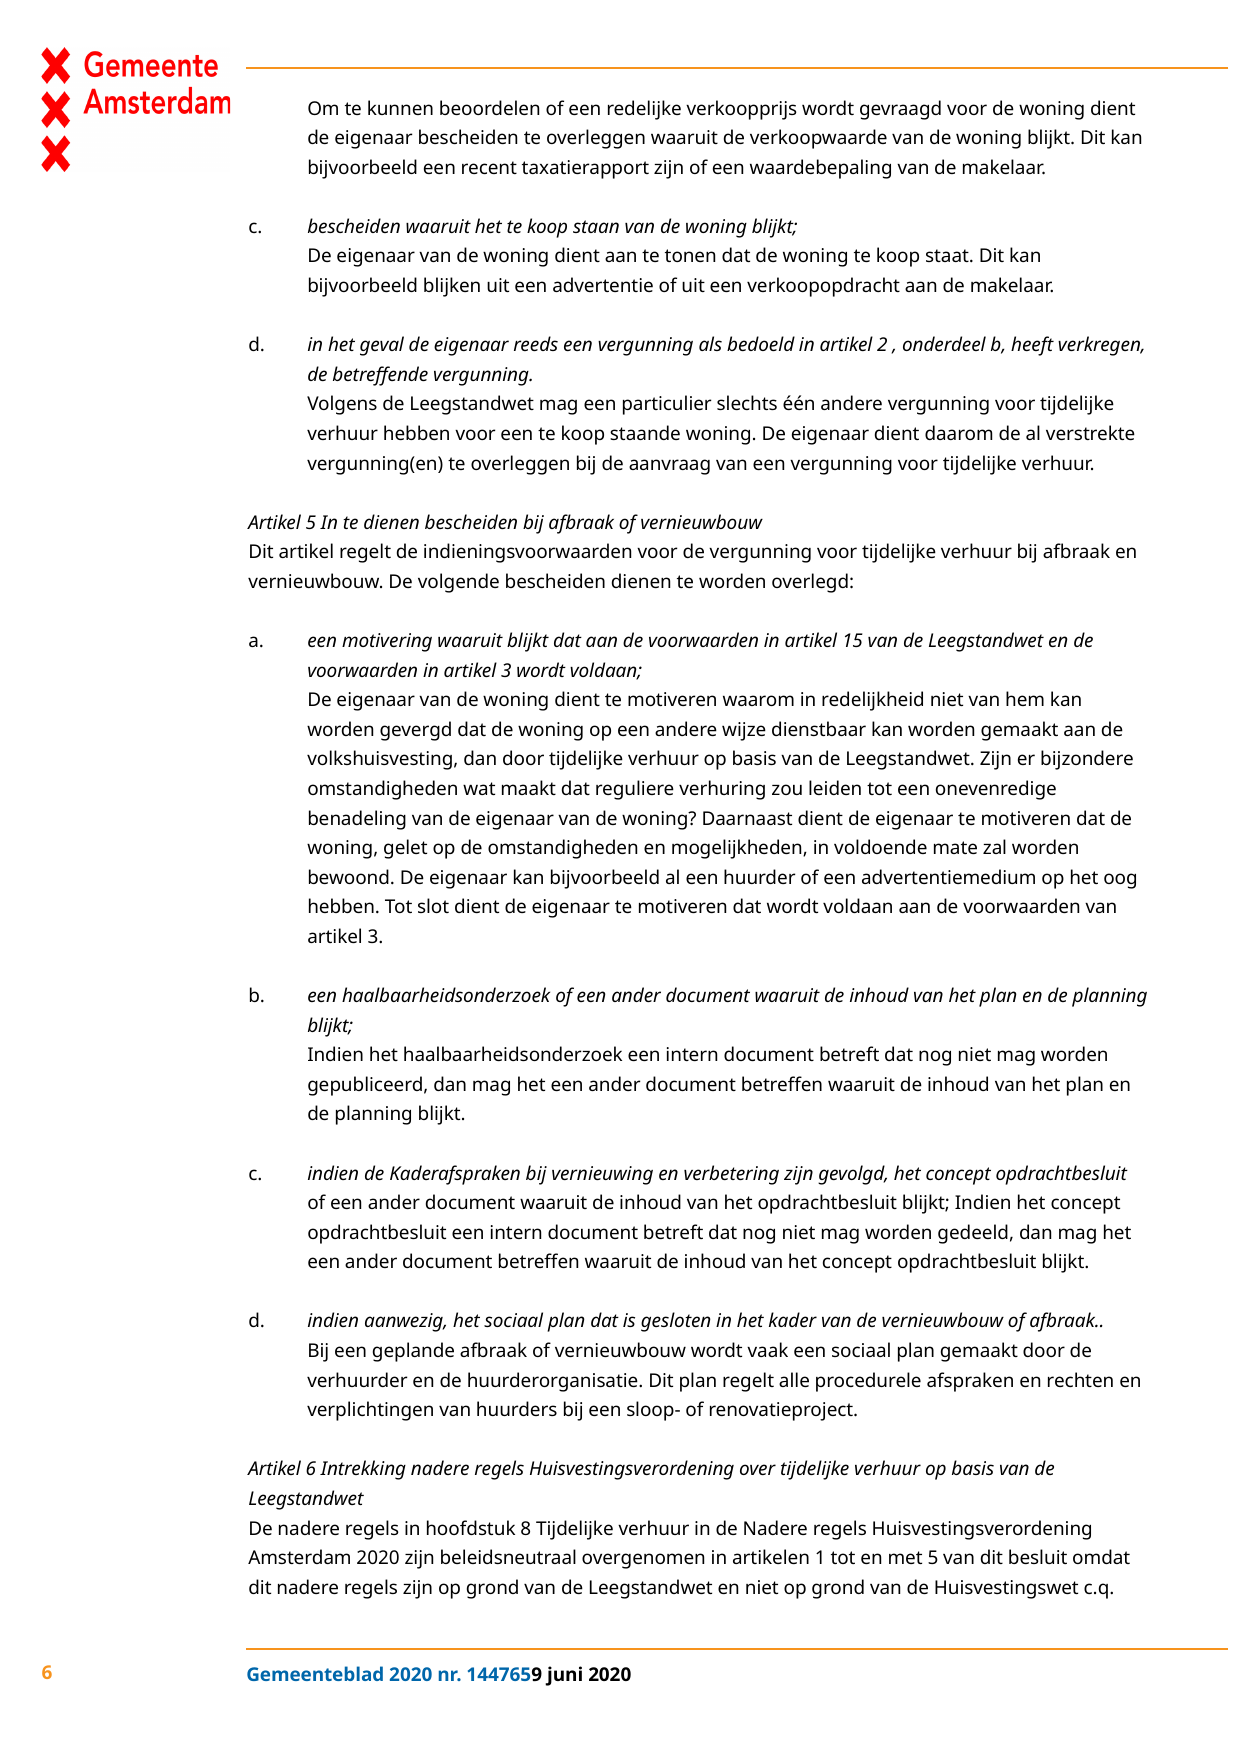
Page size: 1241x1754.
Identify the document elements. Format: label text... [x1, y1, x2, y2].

list in het geval de eigenaar reeds een vergunning als bedoeld in artikel 2 , onderdeel b, heeft verkregen, de betreffende vergunning. [248, 331, 1152, 387]
list De eigenaar van de woning dient te motiveren waarom in redelijkheid niet van hem kan worden gevergd dat de woning op een andere wijze dienstbaar kan worden gemaakt aan de volkshuisvesting, dan door tijdelijke verhuur op basis van de Leegstandwet. Zijn er bijzondere omstandigheden wat maakt dat reguliere verhuring zou leiden tot een onevenredige benadeling van de eigenaar van de woning? Daarnaast dient de eigenaar te motiveren dat de woning, gelet op de omstandigheden en mogelijkheden, in voldoende mate zal worden bewoond. De eigenaar kan bijvoorbeeld al een huurder of een advertentiemedium op het oog hebben. Tot slot dient de eigenaar te motiveren dat wordt voldaan aan de voorwaarden van artikel 3. [248, 686, 1152, 949]
list indien aanwezig, het sociaal plan dat is gesloten in het kader van de vernieuwbouw of afbraak.. [248, 1308, 1152, 1333]
text Artikel 6 Intrekking nadere regels Huisvestingsverordening over tijdelijke verhuur op basis van de Leegstandwet [248, 1456, 1152, 1511]
list Bij een geplande afbraak of vernieuwbouw wordt vaak een sociaal plan gemaakt door de verhuurder en de huurderorganisatie. Dit plan regelt alle procedurele afspraken en rechten en verplichtingen van huurders bij een sloop- of renovatieproject. [248, 1337, 1152, 1422]
text Artikel 5 In te dienen bescheiden bij afbraak of vernieuwbouw [248, 509, 1152, 535]
list een haalbaarheidsonderzoek of een ander document waaruit de inhoud van het plan en de planning blijkt; [248, 982, 1152, 1038]
text De nadere regels in hoofdstuk 8 Tijdelijke verhuur in de Nadere regels Huisvestingsverordening Amsterdam 2020 zijn beleidsneutraal overgenomen in artikelen 1 tot en met 5 van dit besluit omdat dit nadere regels zijn op grond van de Leegstandwet en niet op grond van de Huisvestingswet c.q. [248, 1515, 1152, 1600]
text Dit artikel regelt de indieningsvoorwaarden voor de vergunning voor tijdelijke verhuur bij afbraak en vernieuwbouw. De volgende bescheiden dienen te worden overlegd: [248, 538, 1152, 594]
list of een ander document waaruit de inhoud van het opdrachtbesluit blijkt; Indien het concept opdrachtbesluit een intern document betreft dat nog niet mag worden gedeeld, dan mag het een ander document betreffen waaruit de inhoud van het concept opdrachtbesluit blijkt. [248, 1189, 1152, 1274]
list Indien het haalbaarheidsonderzoek een intern document betreft dat nog niet mag worden gepubliceerd, dan mag het een ander document betreffen waaruit de inhoud van het plan en de planning blijkt. [248, 1041, 1152, 1126]
list Om te kunnen beoordelen of een redelijke verkoopprijs wordt gevraagd voor de woning dient de eigenaar bescheiden te overleggen waaruit de verkoopwaarde van de woning blijkt. Dit kan bijvoorbeeld een recent taxatierapport zijn of een waardebepaling van de makelaar. [248, 95, 1152, 180]
list indien de Kaderafspraken bij vernieuwing en verbetering zijn gevolgd, het concept opdrachtbesluit [248, 1160, 1152, 1186]
list bescheiden waaruit het te koop staan van de woning blijkt; [248, 213, 1152, 239]
list Volgens de Leegstandwet mag een particulier slechts één andere vergunning voor tijdelijke verhuur hebben voor een te koop staande woning. De eigenaar dient daarom de al verstrekte vergunning(en) te overleggen bij de aanvraag van een vergunning voor tijdelijke verhuur. [248, 391, 1152, 476]
picture [41, 47, 231, 172]
list De eigenaar van de woning dient aan te tonen dat de woning te koop staat. Dit kan bijvoorbeeld blijken uit een advertentie of uit een verkoopopdracht aan de makelaar. [248, 243, 1152, 298]
list een motivering waaruit blijkt dat aan de voorwaarden in artikel 15 van de Leegstandwet en de voorwaarden in artikel 3 wordt voldaan; [248, 627, 1152, 683]
